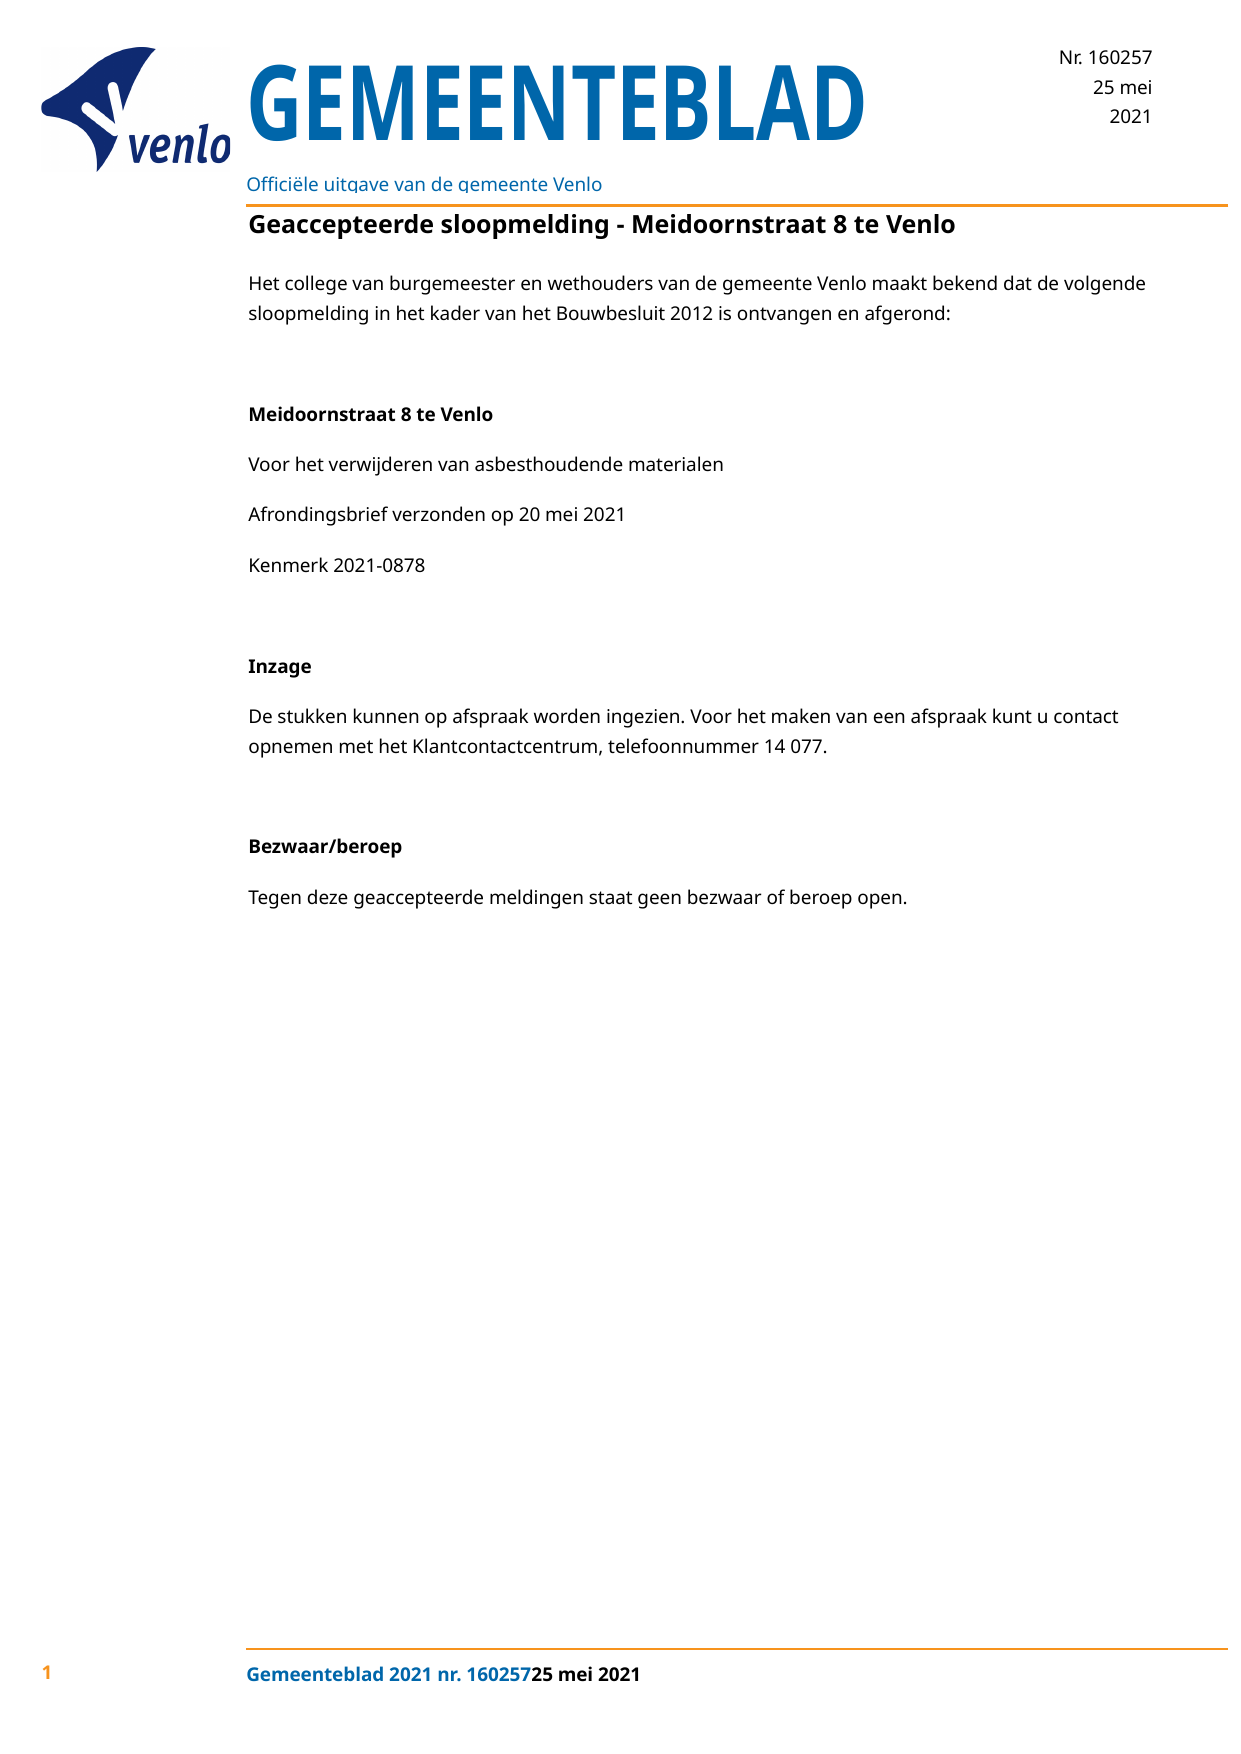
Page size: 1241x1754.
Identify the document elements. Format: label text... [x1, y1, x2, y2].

text Meidoornstraat 8 te Venlo [248, 401, 1152, 426]
text Kenmerk 2021-0878 [248, 552, 1152, 578]
text Tegen deze geaccepteerde meldingen staat geen bezwaar of beroep open. [248, 884, 1152, 910]
text Voor het verwijderen van asbesthoudende materialen [248, 451, 1152, 477]
text Afrondingsbrief verzonden op 20 mei 2021 [248, 502, 1152, 527]
text Geaccepteerde sloopmelding - Meidoornstraat 8 te Venlo [248, 207, 1152, 241]
text De stukken kunnen op afspraak worden ingezien. Voor het maken van een afspraak kunt u contact opnemen met het Klantcontactcentrum, telefoonnummer 14 077. [248, 703, 1152, 758]
text Inzage [248, 653, 1152, 678]
picture [41, 47, 231, 172]
text Het college van burgemeester en wethouders van de gemeente Venlo maakt bekend dat de volgende sloopmelding in het kader van het Bouwbesluit 2012 is ontvangen en afgerond: [248, 270, 1152, 326]
text Bezwaar/beroep [248, 834, 1152, 859]
